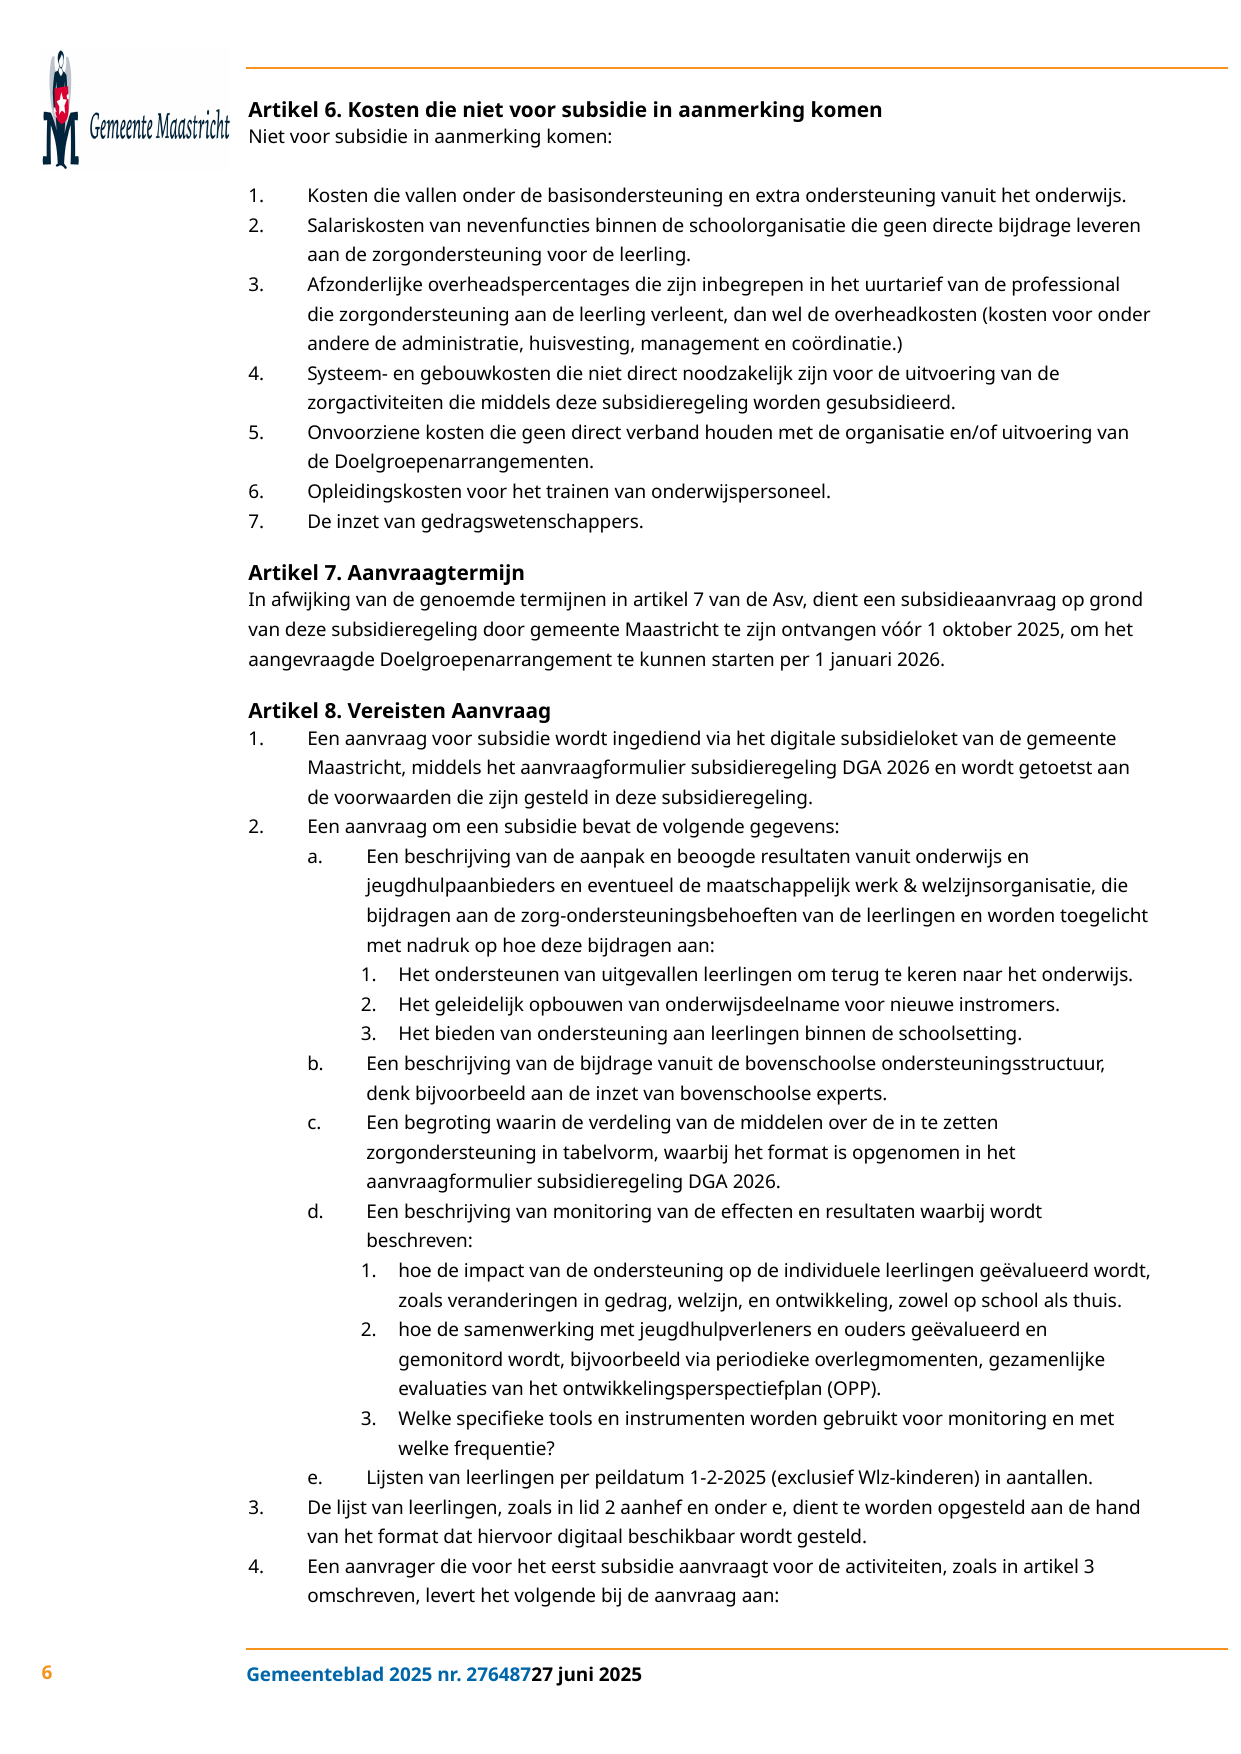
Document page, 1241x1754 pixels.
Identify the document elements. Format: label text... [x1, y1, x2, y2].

list Het bieden van ondersteuning aan leerlingen binnen de schoolsetting. [361, 1021, 1152, 1046]
list Lijsten van leerlingen per peildatum 1-2-2025 (exclusief Wlz-kinderen) in aantallen. [307, 1464, 1152, 1490]
text Artikel 7. Aanvraagtermijn [248, 558, 1152, 587]
list Het geleidelijk opbouwen van onderwijsdeelname voor nieuwe instromers. [361, 991, 1152, 1017]
list Welke specifieke tools en instrumenten worden gebruikt voor monitoring en met welke frequentie? [361, 1405, 1152, 1460]
picture [41, 47, 231, 172]
list Een aanvrager die voor het eerst subsidie aanvraagt voor de activiteiten, zoals in artikel 3 omschreven, levert het volgende bij de aanvraag aan: [248, 1553, 1152, 1608]
list De inzet van gedragswetenschappers. [248, 508, 1152, 533]
list Een beschrijving van de bijdrage vanuit de bovenschoolse ondersteuningsstructuur, denk bijvoorbeeld aan de inzet van bovenschoolse experts. [307, 1050, 1152, 1105]
list Onvoorziene kosten die geen direct verband houden met de organisatie en/of uitvoering van de Doelgroepenarrangementen. [248, 419, 1152, 474]
text In afwijking van de genoemde termijnen in artikel 7 van de Asv, dient een subsidieaanvraag op grond van deze subsidieregeling door gemeente Maastricht te zijn ontvangen vóór 1 oktober 2025, om het aangevraagde Doelgroepenarrangement te kunnen starten per 1 januari 2026. [248, 587, 1152, 672]
text Niet voor subsidie in aanmerking komen: [248, 123, 1152, 149]
list hoe de samenwerking met jeugdhulpverleners en ouders geëvalueerd en gemonitord wordt, bijvoorbeeld via periodieke overlegmomenten, gezamenlijke evaluaties van het ontwikkelingsperspectiefplan (OPP). [361, 1316, 1152, 1401]
list De lijst van leerlingen, zoals in lid 2 aanhef en onder e, dient te worden opgesteld aan de hand van het format dat hiervoor digitaal beschikbaar wordt gesteld. [248, 1494, 1152, 1549]
list Opleidingskosten voor het trainen van onderwijspersoneel. [248, 478, 1152, 504]
list Het ondersteunen van uitgevallen leerlingen om terug te keren naar het onderwijs. [361, 961, 1152, 987]
text Artikel 8. Vereisten Aanvraag [248, 696, 1152, 725]
list Kosten die vallen onder de basisondersteuning en extra ondersteuning vanuit het onderwijs. [248, 182, 1152, 208]
list Afzonderlijke overheadspercentages die zijn inbegrepen in het uurtarief van de professional die zorgondersteuning aan de leerling verleent, dan wel de overheadkosten (kosten voor onder andere de administratie, huisvesting, management en coördinatie.) [248, 271, 1152, 356]
list Een aanvraag om een subsidie bevat de volgende gegevens: [248, 813, 1152, 839]
list hoe de impact van de ondersteuning op de individuele leerlingen geëvalueerd wordt, zoals veranderingen in gedrag, welzijn, en ontwikkeling, zowel op school als thuis. [361, 1257, 1152, 1312]
list Een beschrijving van de aanpak en beoogde resultaten vanuit onderwijs en jeugdhulpaanbieders en eventueel de maatschappelijk werk & welzijnsorganisatie, die bijdragen aan de zorg-ondersteuningsbehoeften van de leerlingen en worden toegelicht met nadruk op hoe deze bijdragen aan: [307, 843, 1152, 957]
list Een beschrijving van monitoring van de effecten en resultaten waarbij wordt beschreven: [307, 1198, 1152, 1253]
list Salariskosten van nevenfuncties binnen de schoolorganisatie die geen directe bijdrage leveren aan de zorgondersteuning voor de leerling. [248, 212, 1152, 267]
text Artikel 6. Kosten die niet voor subsidie in aanmerking komen [248, 95, 1152, 123]
list Systeem- en gebouwkosten die niet direct noodzakelijk zijn voor de uitvoering van de zorgactiviteiten die middels deze subsidieregeling worden gesubsidieerd. [248, 360, 1152, 415]
list Een begroting waarin de verdeling van de middelen over de in te zetten zorgondersteuning in tabelvorm, waarbij het format is opgenomen in het aanvraagformulier subsidieregeling DGA 2026. [307, 1109, 1152, 1194]
list Een aanvraag voor subsidie wordt ingediend via het digitale subsidieloket van de gemeente Maastricht, middels het aanvraagformulier subsidieregeling DGA 2026 en wordt getoetst aan de voorwaarden die zijn gesteld in deze subsidieregeling. [248, 725, 1152, 809]
